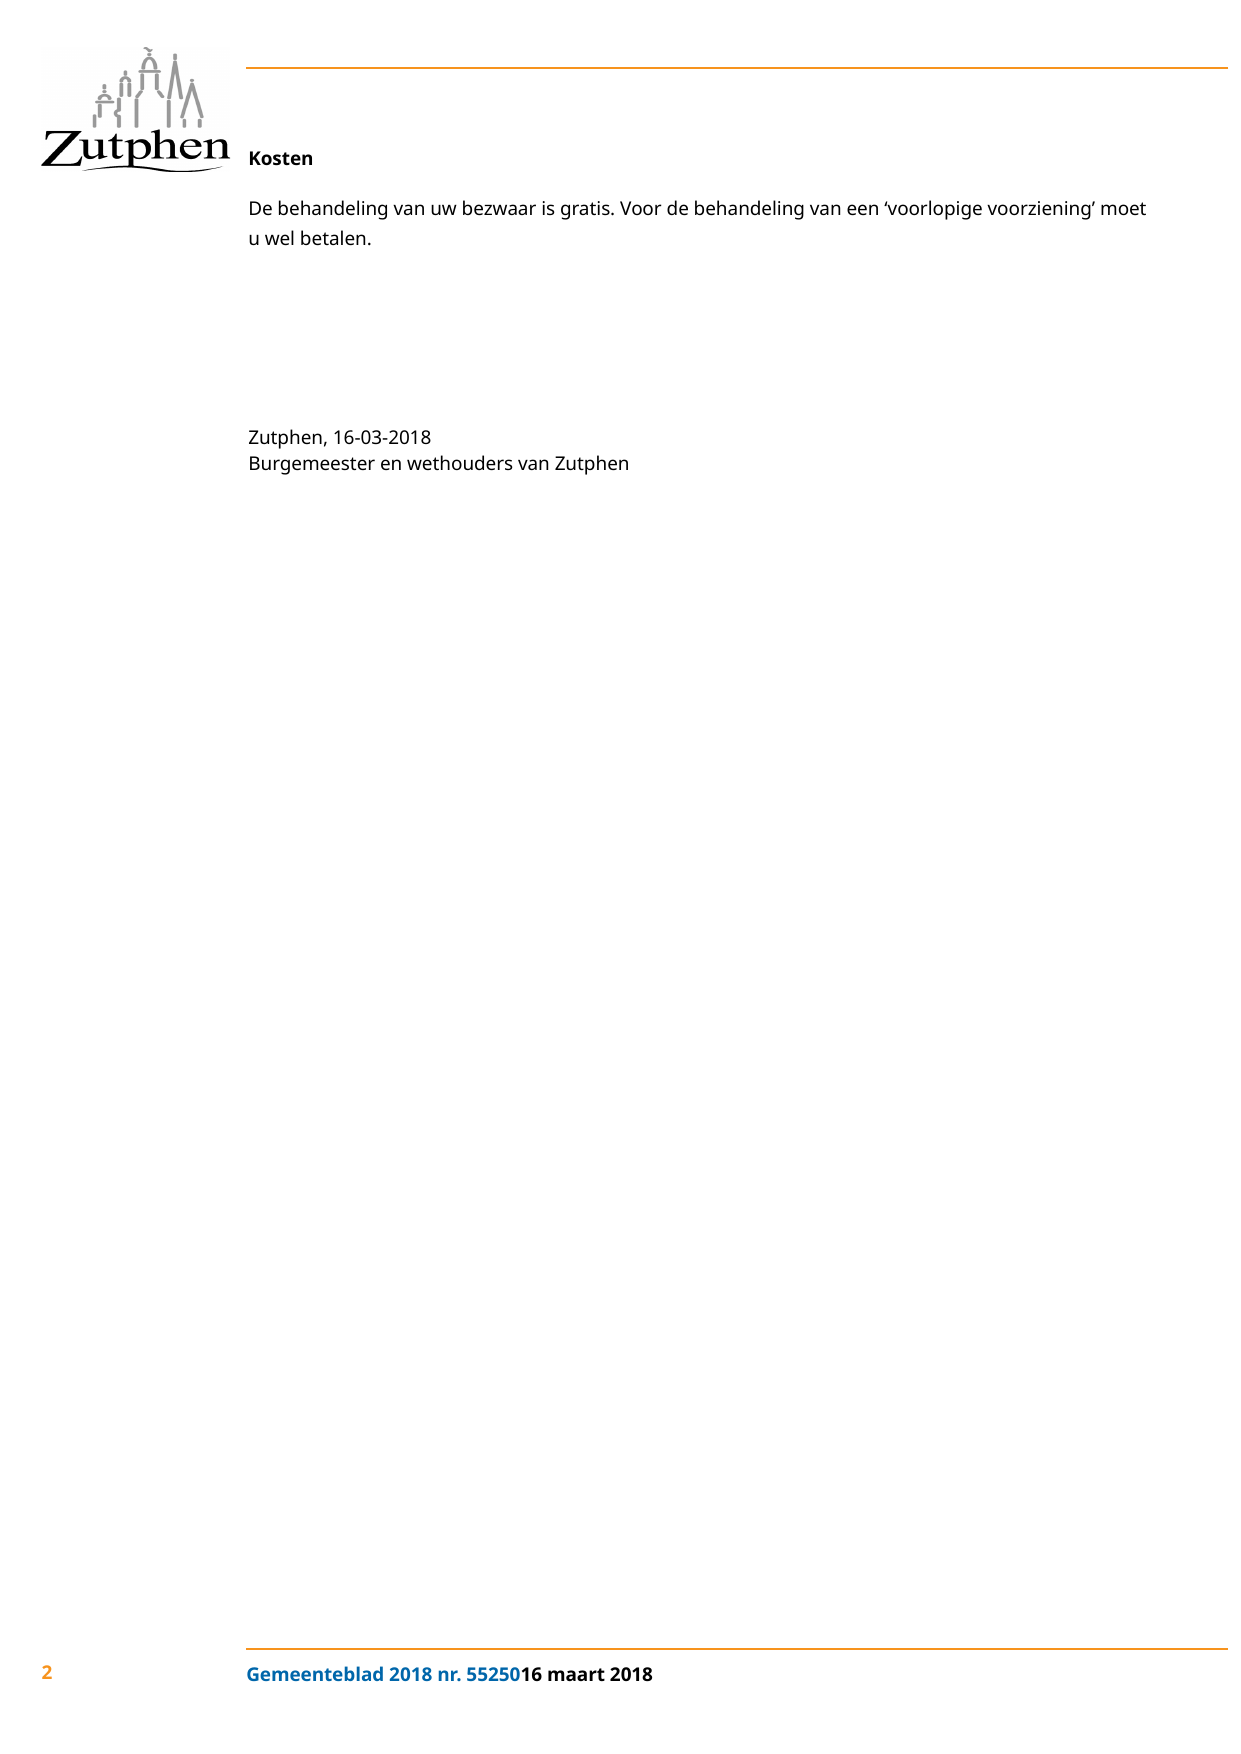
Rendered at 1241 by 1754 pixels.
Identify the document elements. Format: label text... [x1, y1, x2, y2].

text Kosten [248, 145, 1152, 171]
text De behandeling van uw bezwaar is gratis. Voor de behandeling van een ‘voorlopige voorziening’ moet u wel betalen. [248, 196, 1152, 251]
text Zutphen, 16-03-2018 [248, 424, 1152, 450]
text Burgemeester en wethouders van Zutphen [248, 450, 1152, 476]
picture [41, 47, 231, 172]
